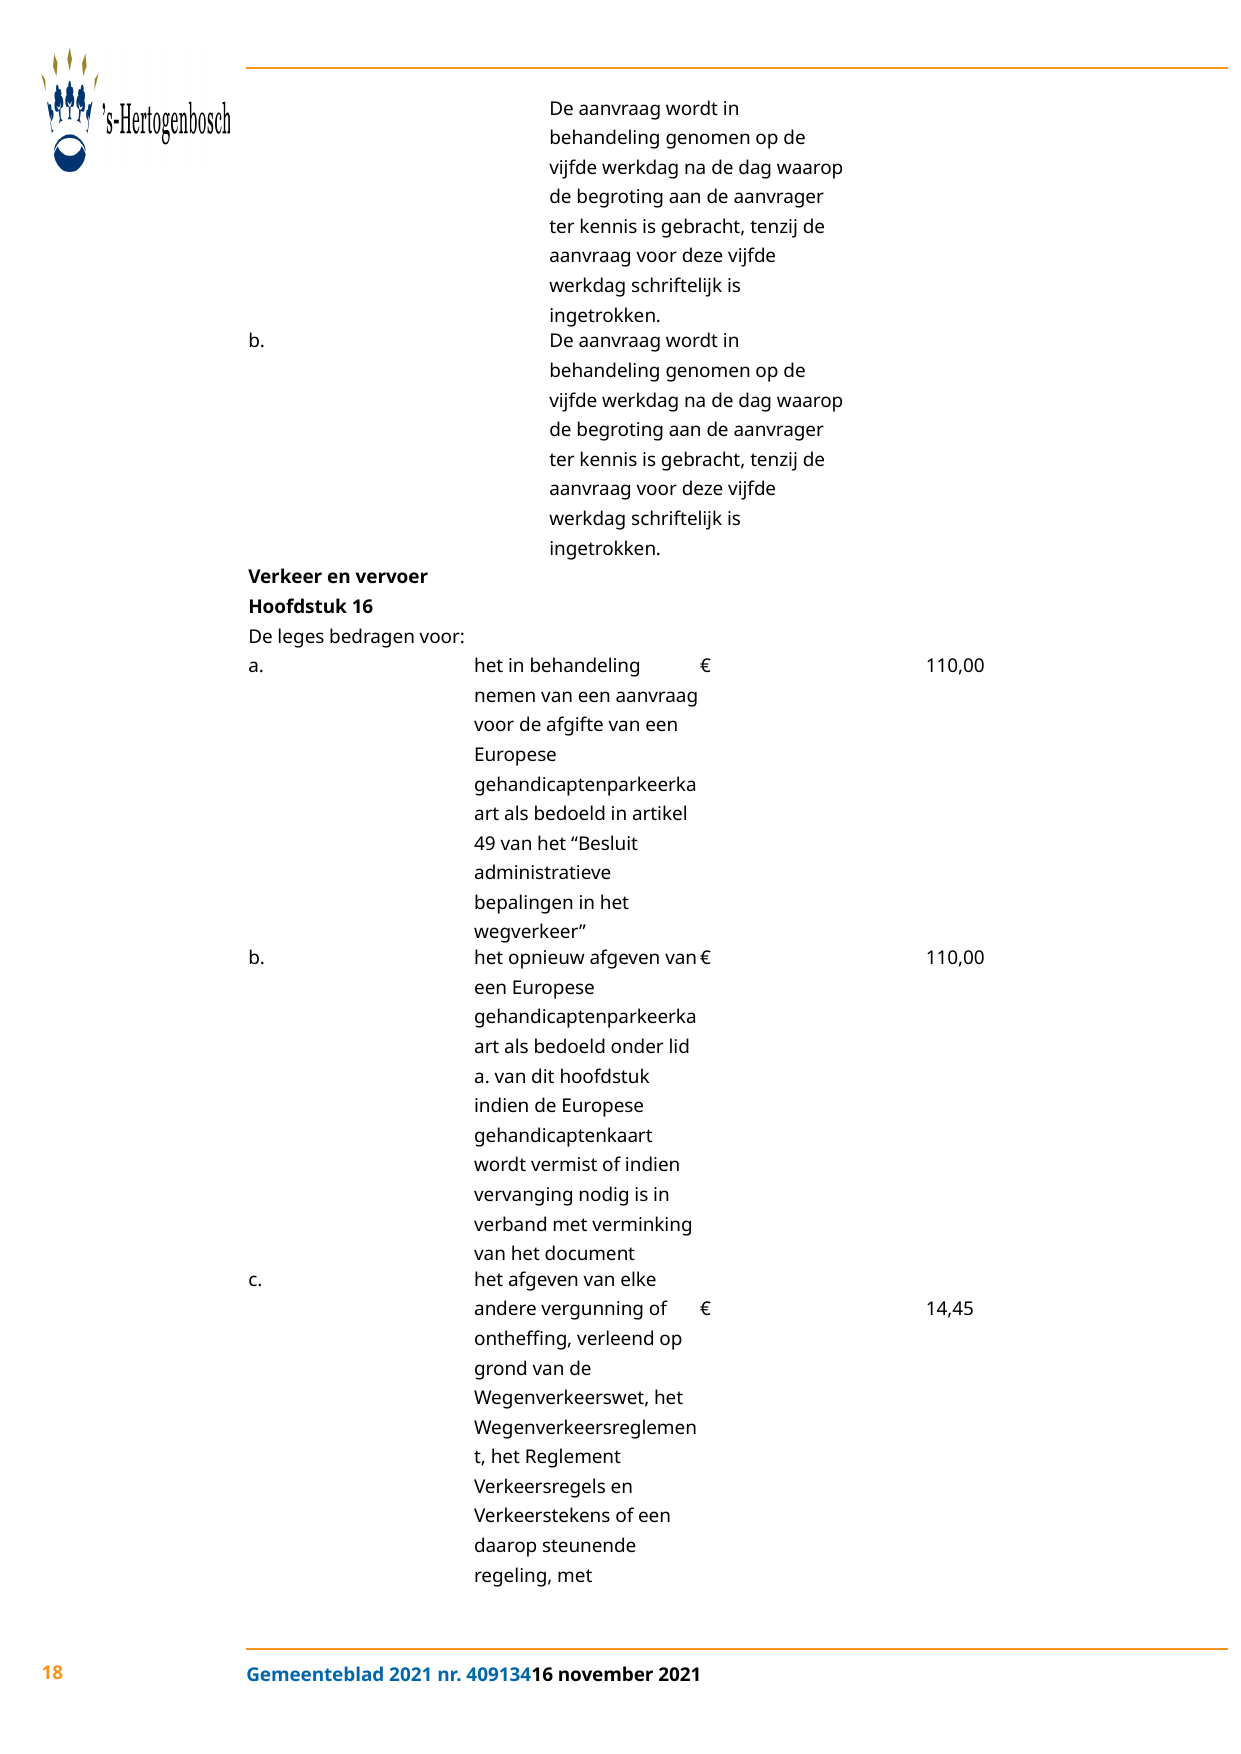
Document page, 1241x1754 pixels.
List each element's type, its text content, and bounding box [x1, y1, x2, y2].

table_cell b. [248, 945, 474, 1266]
table_cell 110,00 [926, 945, 1152, 1266]
table_cell c. [248, 1266, 474, 1588]
table_cell [248, 95, 549, 328]
table_cell € [700, 1266, 926, 1588]
text Hoofdstuk 16 [248, 593, 1152, 619]
text De leges bedragen voor: [248, 623, 1152, 648]
table_cell [850, 95, 1152, 328]
table_cell het opnieuw afgeven van een Europese gehandicaptenparkeerkaart als bedoeld onder lid a. van dit hoofdstuk indien de Europese gehandicaptenkaart wordt vermist of indien vervanging nodig is in verband met verminking van het document [474, 945, 700, 1266]
table_header a. [248, 653, 474, 944]
picture [41, 47, 231, 172]
table_header het in behandeling nemen van een aanvraag voor de afgifte van een Europese gehandicaptenparkeerkaart als bedoeld in artikel 49 van het “Besluit administratieve bepalingen in het wegverkeer” [474, 653, 700, 944]
table_cell De aanvraag wordt in behandeling genomen op de vijfde werkdag na de dag waarop de begroting aan de aanvrager ter kennis is gebracht, tenzij de aanvraag voor deze vijfde werkdag schriftelijk is ingetrokken. [549, 328, 850, 560]
table_cell b. [248, 328, 549, 560]
table_cell € [700, 945, 926, 1266]
table_header 110,00 [926, 653, 1152, 944]
table_cell De aanvraag wordt in behandeling genomen op de vijfde werkdag na de dag waarop de begroting aan de aanvrager ter kennis is gebracht, tenzij de aanvraag voor deze vijfde werkdag schriftelijk is ingetrokken. [549, 95, 850, 328]
table_cell het afgeven van elke andere vergunning of ontheffing, verleend op grond van de Wegenverkeerswet, het Wegenverkeersreglement, het Reglement Verkeersregels en Verkeerstekens of een daarop steunende regeling, met [474, 1266, 700, 1588]
table_header € [700, 653, 926, 944]
table_cell [850, 328, 1152, 560]
table_cell 14,45 [926, 1266, 1152, 1588]
text Verkeer en vervoer [248, 564, 1152, 589]
